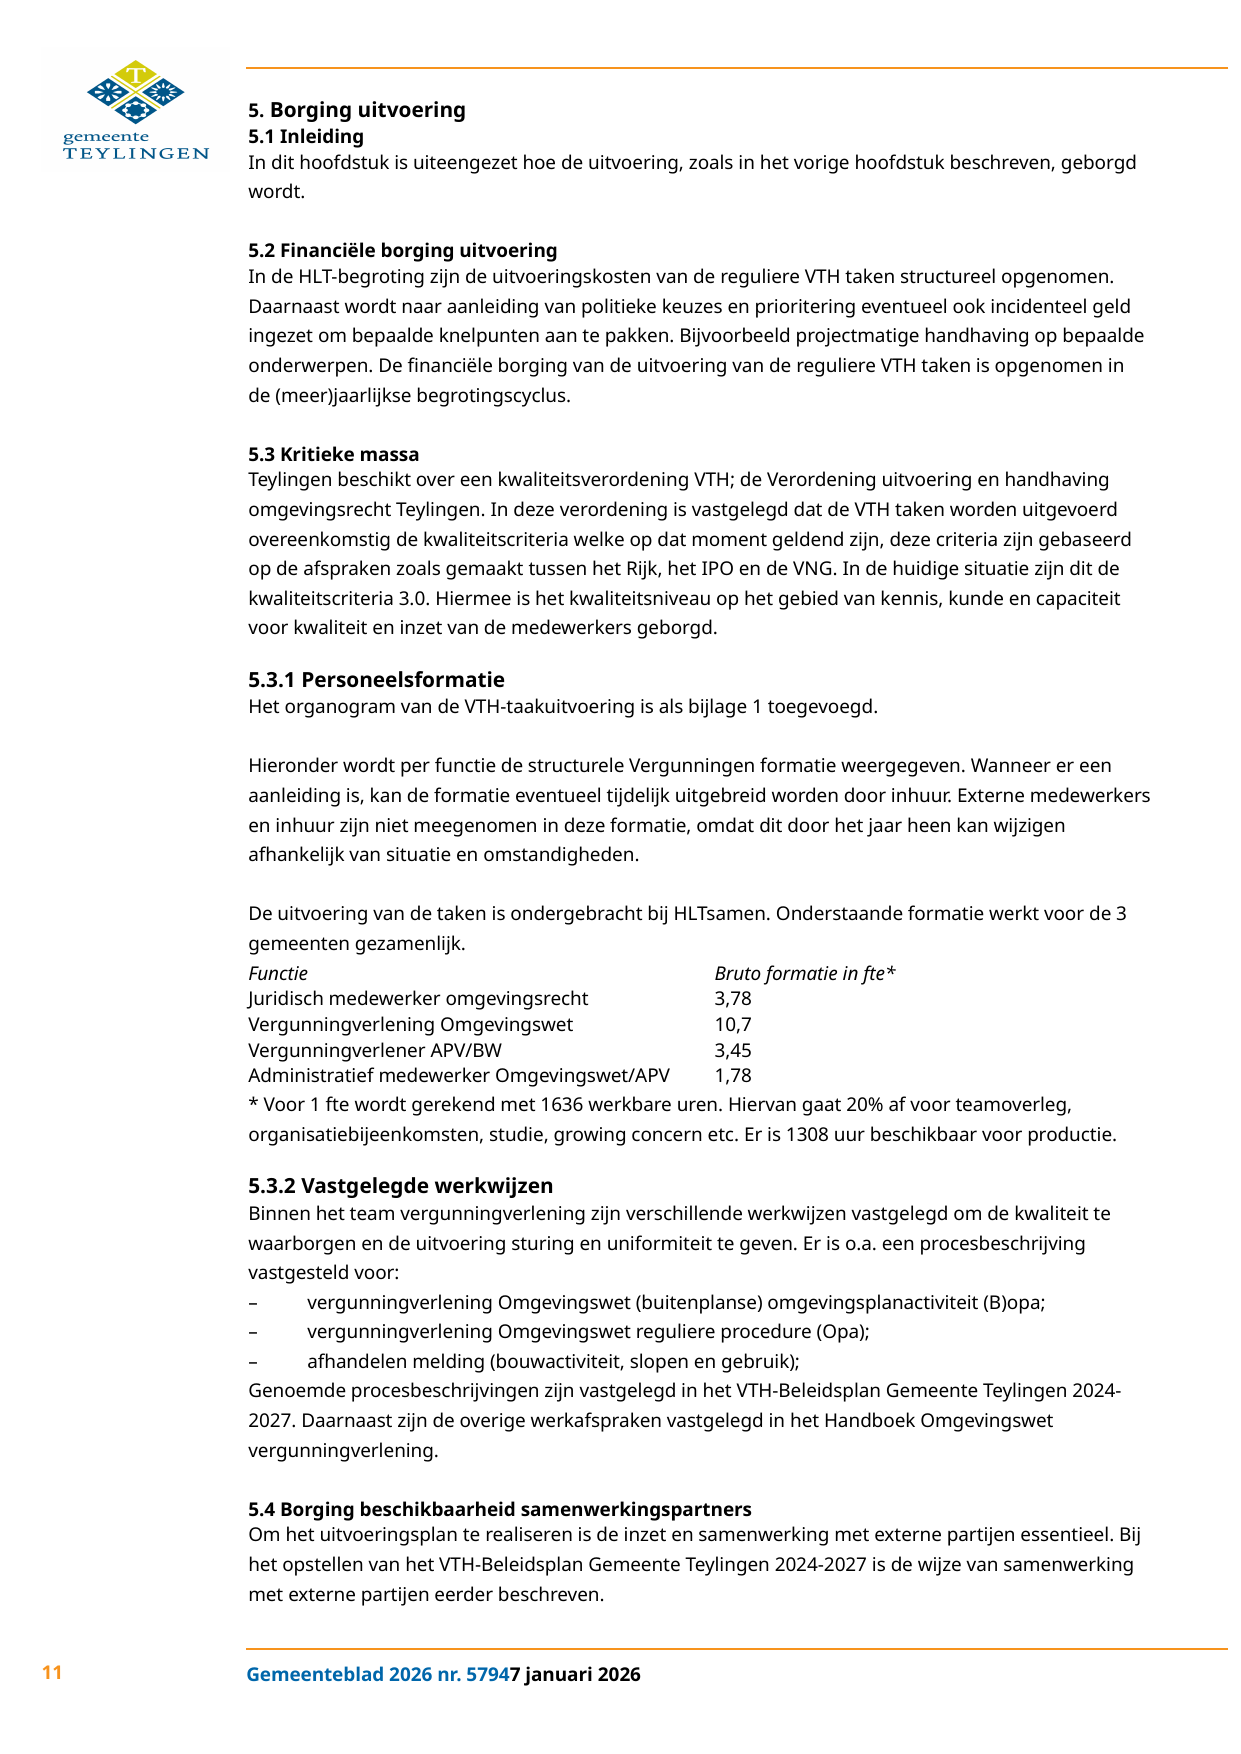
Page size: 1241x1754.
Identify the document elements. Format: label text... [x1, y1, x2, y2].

table_cell 3,45 [714, 1037, 1152, 1063]
table_cell Vergunningverlening Omgevingswet [248, 1011, 714, 1037]
text Hieronder wordt per functie de structurele Vergunningen formatie weergegeven. Wanneer er een aanleiding is, kan de formatie eventueel tijdelijk uitgebreid worden door inhuur. Externe medewerkers en inhuur zijn niet meegenomen in deze formatie, omdat dit door het jaar heen kan wijzigen afhankelijk van situatie en omstandigheden. [248, 753, 1152, 867]
text 5. Borging uitvoering [248, 95, 1152, 123]
text Genoemde procesbeschrijvingen zijn vastgelegd in het VTH-Beleidsplan Gemeente Teylingen 2024-2027. Daarnaast zijn de overige werkafspraken vastgelegd in het Handboek Omgevingswet vergunningverlening. [248, 1378, 1152, 1462]
table_cell 3,78 [714, 986, 1152, 1011]
text Om het uitvoeringsplan te realiseren is de inzet en samenwerking met externe partijen essentieel. Bij het opstellen van het VTH-Beleidsplan Gemeente Teylingen 2024-2027 is de wijze van samenwerking met externe partijen eerder beschreven. [248, 1522, 1152, 1607]
text 5.2 Financiële borging uitvoering [248, 238, 1152, 263]
table_cell Juridisch medewerker omgevingsrecht [248, 986, 714, 1011]
list afhandelen melding (bouwactiviteit, slopen en gebruik); [248, 1348, 1152, 1374]
text In de HLT-begroting zijn de uitvoeringskosten van de reguliere VTH taken structureel opgenomen. Daarnaast wordt naar aanleiding van politieke keuzes en prioritering eventueel ook incidenteel geld ingezet om bepaalde knelpunten aan te pakken. Bijvoorbeeld projectmatige handhaving op bepaalde onderwerpen. De financiële borging van de uitvoering van de reguliere VTH taken is opgenomen in de (meer)jaarlijkse begrotingscyclus. [248, 263, 1152, 407]
text De uitvoering van de taken is ondergebracht bij HLTsamen. Onderstaande formatie werkt voor de 3 gemeenten gezamenlijk. [248, 901, 1152, 956]
text 5.4 Borging beschikbaarheid samenwerkingspartners [248, 1496, 1152, 1522]
table_cell Vergunningverlener APV/BW [248, 1037, 714, 1063]
text Binnen het team vergunningverlening zijn verschillende werkwijzen vastgelegd om de kwaliteit te waarborgen en de uitvoering sturing en uniformiteit te geven. Er is o.a. een procesbeschrijving vastgesteld voor: [248, 1200, 1152, 1285]
list vergunningverlening Omgevingswet reguliere procedure (Opa); [248, 1318, 1152, 1344]
text 5.3 Kritieke massa [248, 441, 1152, 467]
text Teylingen beschikt over een kwaliteitsverordening VTH; de Verordening uitvoering en handhaving omgevingsrecht Teylingen. In deze verordening is vastgelegd dat de VTH taken worden uitgevoerd overeenkomstig de kwaliteitscriteria welke op dat moment geldend zijn, deze criteria zijn gebaseerd op de afspraken zoals gemaakt tussen het Rijk, het IPO en de VNG. In de huidige situatie zijn dit de kwaliteitscriteria 3.0. Hiermee is het kwaliteitsniveau op het gebied van kennis, kunde en capaciteit voor kwaliteit en inzet van de medewerkers geborgd. [248, 467, 1152, 640]
text 5.1 Inleiding [248, 123, 1152, 149]
list vergunningverlening Omgevingswet (buitenplanse) omgevingsplanactiviteit (B)opa; [248, 1289, 1152, 1314]
table_cell 10,7 [714, 1011, 1152, 1037]
table_header Bruto formatie in fte* [714, 960, 1152, 986]
table_cell Administratief medewerker Omgevingswet/APV [248, 1063, 714, 1088]
text Het organogram van de VTH-taakuitvoering is als bijlage 1 toegevoegd. [248, 693, 1152, 719]
table_header Functie [248, 960, 714, 986]
text In dit hoofdstuk is uiteengezet hoe de uitvoering, zoals in het vorige hoofdstuk beschreven, geborgd wordt. [248, 149, 1152, 204]
text * Voor 1 fte wordt gerekend met 1636 werkbare uren. Hiervan gaat 20% af voor teamoverleg, organisatiebijeenkomsten, studie, growing concern etc. Er is 1308 uur beschikbaar voor productie. [248, 1092, 1152, 1147]
table_cell 1,78 [714, 1063, 1152, 1088]
text 5.3.1 Personeelsformatie [248, 665, 1152, 693]
text 5.3.2 Vastgelegde werkwijzen [248, 1172, 1152, 1200]
picture [41, 47, 231, 172]
